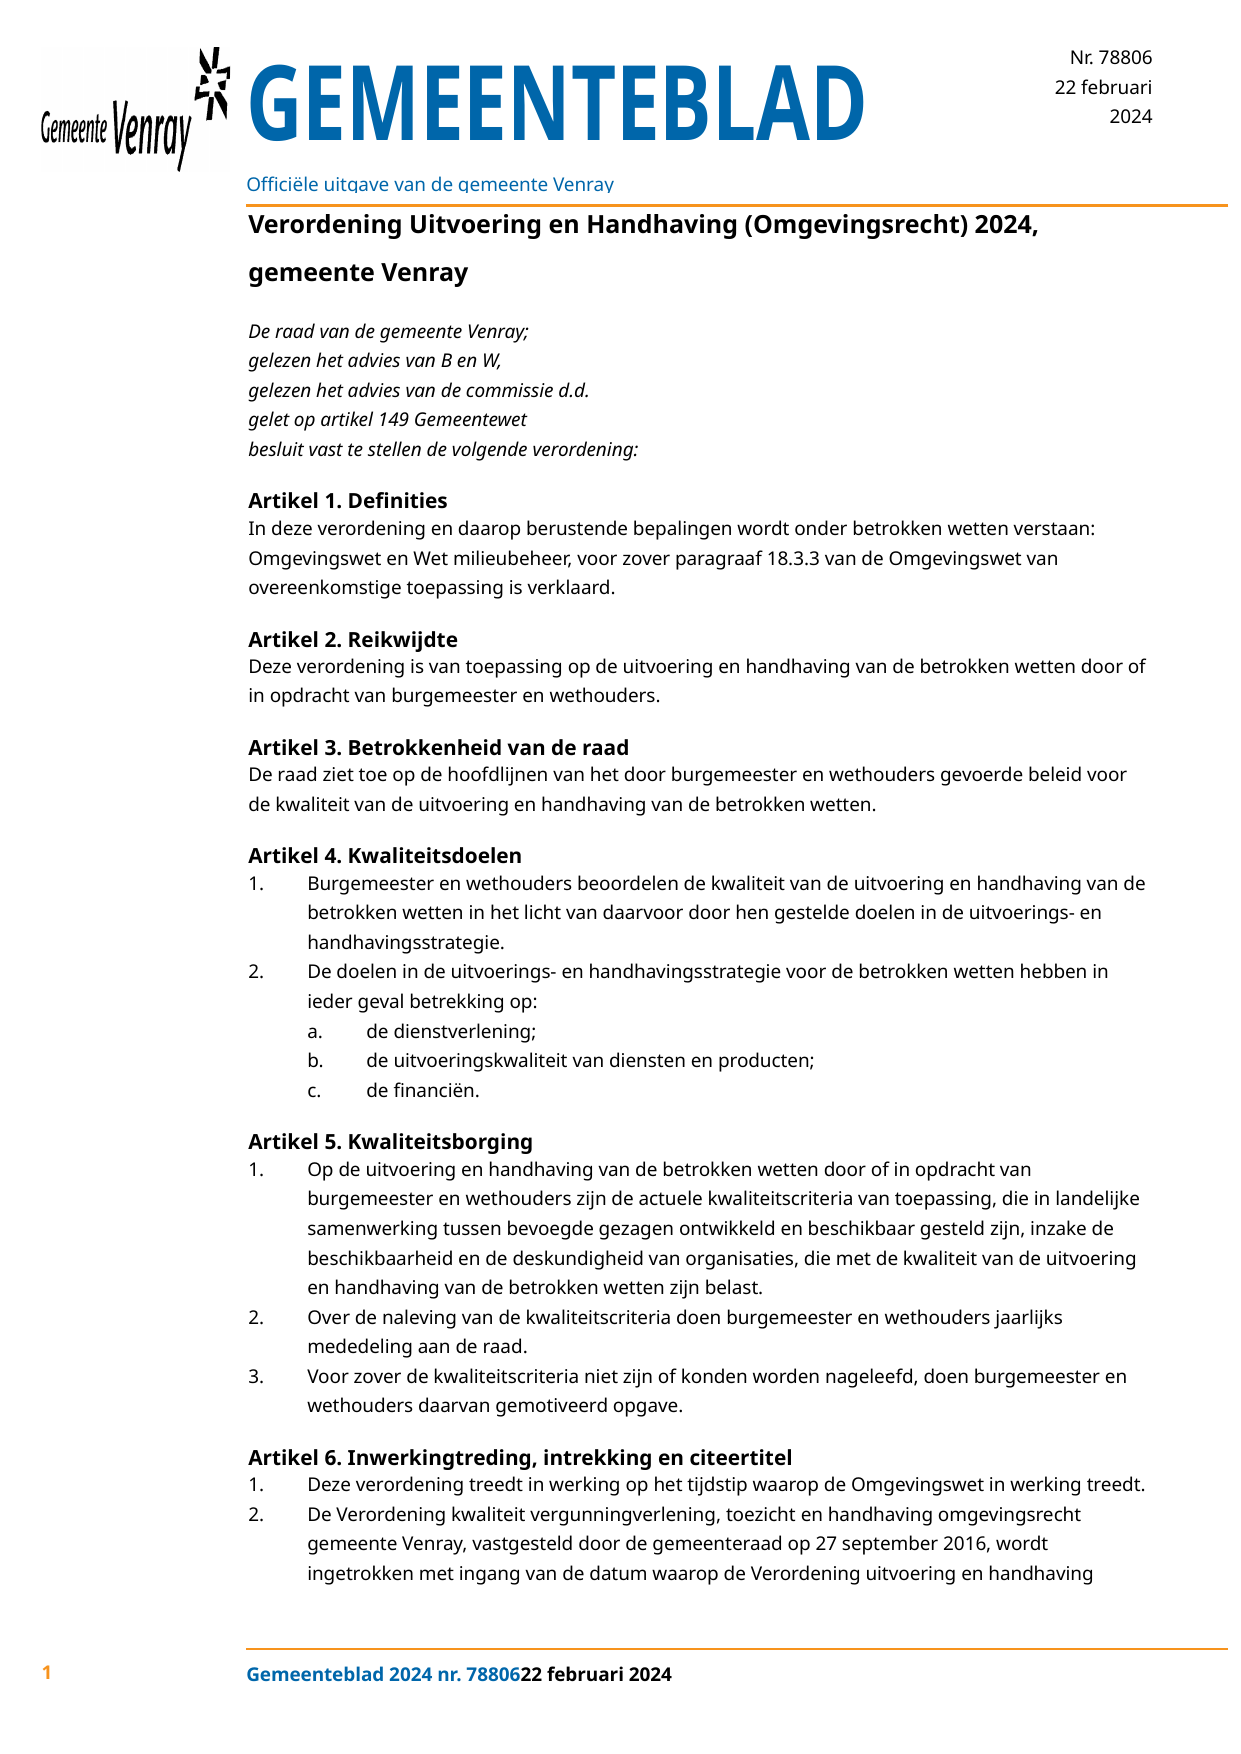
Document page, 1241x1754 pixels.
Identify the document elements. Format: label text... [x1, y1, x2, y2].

text De raad van de gemeente Venray; [248, 318, 1152, 344]
list De doelen in de uitvoerings- en handhavingsstrategie voor de betrokken wetten hebben in ieder geval betrekking op: [248, 959, 1152, 1014]
text Artikel 5. Kwaliteitsborging [248, 1127, 1152, 1156]
list Burgemeester en wethouders beoordelen de kwaliteit van de uitvoering en handhaving van de betrokken wetten in het licht van daarvoor door hen gestelde doelen in de uitvoerings- en handhavingsstrategie. [248, 870, 1152, 955]
text gelezen het advies van de commissie d.d. [248, 377, 1152, 403]
text Artikel 6. Inwerkingtreding, intrekking en citeertitel [248, 1443, 1152, 1471]
list Op de uitvoering en handhaving van de betrokken wetten door of in opdracht van burgemeester en wethouders zijn de actuele kwaliteitscriteria van toepassing, die in landelijke samenwerking tussen bevoegde gezagen ontwikkeld en beschikbaar gesteld zijn, inzake de beschikbaarheid en de deskundigheid van organisaties, die met de kwaliteit van de uitvoering en handhaving van de betrokken wetten zijn belast. [248, 1156, 1152, 1300]
text gelet op artikel 149 Gemeentewet [248, 407, 1152, 432]
list de uitvoeringskwaliteit van diensten en producten; [307, 1047, 1152, 1073]
list Deze verordening treedt in werking op het tijdstip waarop de Omgevingswet in werking treedt. [248, 1471, 1152, 1497]
text In deze verordening en daarop berustende bepalingen wordt onder betrokken wetten verstaan: Omgevingswet en Wet milieubeheer, voor zover paragraaf 18.3.3 van de Omgevingswet van overeenkomstige toepassing is verklaard. [248, 515, 1152, 600]
list De Verordening kwaliteit vergunningverlening, toezicht en handhaving omgevingsrecht gemeente Venray, vastgesteld door de gemeenteraad op 27 september 2016, wordt ingetrokken met ingang van de datum waarop de Verordening uitvoering en handhaving [248, 1501, 1152, 1586]
text Artikel 1. Definities [248, 487, 1152, 515]
text Artikel 2. Reikwijdte [248, 625, 1152, 653]
text Deze verordening is van toepassing op de uitvoering en handhaving van de betrokken wetten door of in opdracht van burgemeester en wethouders. [248, 653, 1152, 708]
list de dienstverlening; [307, 1018, 1152, 1044]
text Artikel 4. Kwaliteitsdoelen [248, 842, 1152, 870]
text Artikel 3. Betrokkenheid van de raad [248, 733, 1152, 762]
text Verordening Uitvoering en Handhaving (Omgevingsrecht) 2024, gemeente Venray [248, 207, 1152, 288]
text besluit vast te stellen de volgende verordening: [248, 436, 1152, 462]
list Voor zover de kwaliteitscriteria niet zijn of konden worden nageleefd, doen burgemeester en wethouders daarvan gemotiveerd opgave. [248, 1363, 1152, 1418]
text De raad ziet toe op de hoofdlijnen van het door burgemeester en wethouders gevoerde beleid voor de kwaliteit van de uitvoering en handhaving van de betrokken wetten. [248, 762, 1152, 817]
list Over de naleving van de kwaliteitscriteria doen burgemeester en wethouders jaarlijks mededeling aan de raad. [248, 1304, 1152, 1359]
list de financiën. [307, 1077, 1152, 1103]
text gelezen het advies van B en W, [248, 347, 1152, 373]
picture [41, 47, 231, 172]
